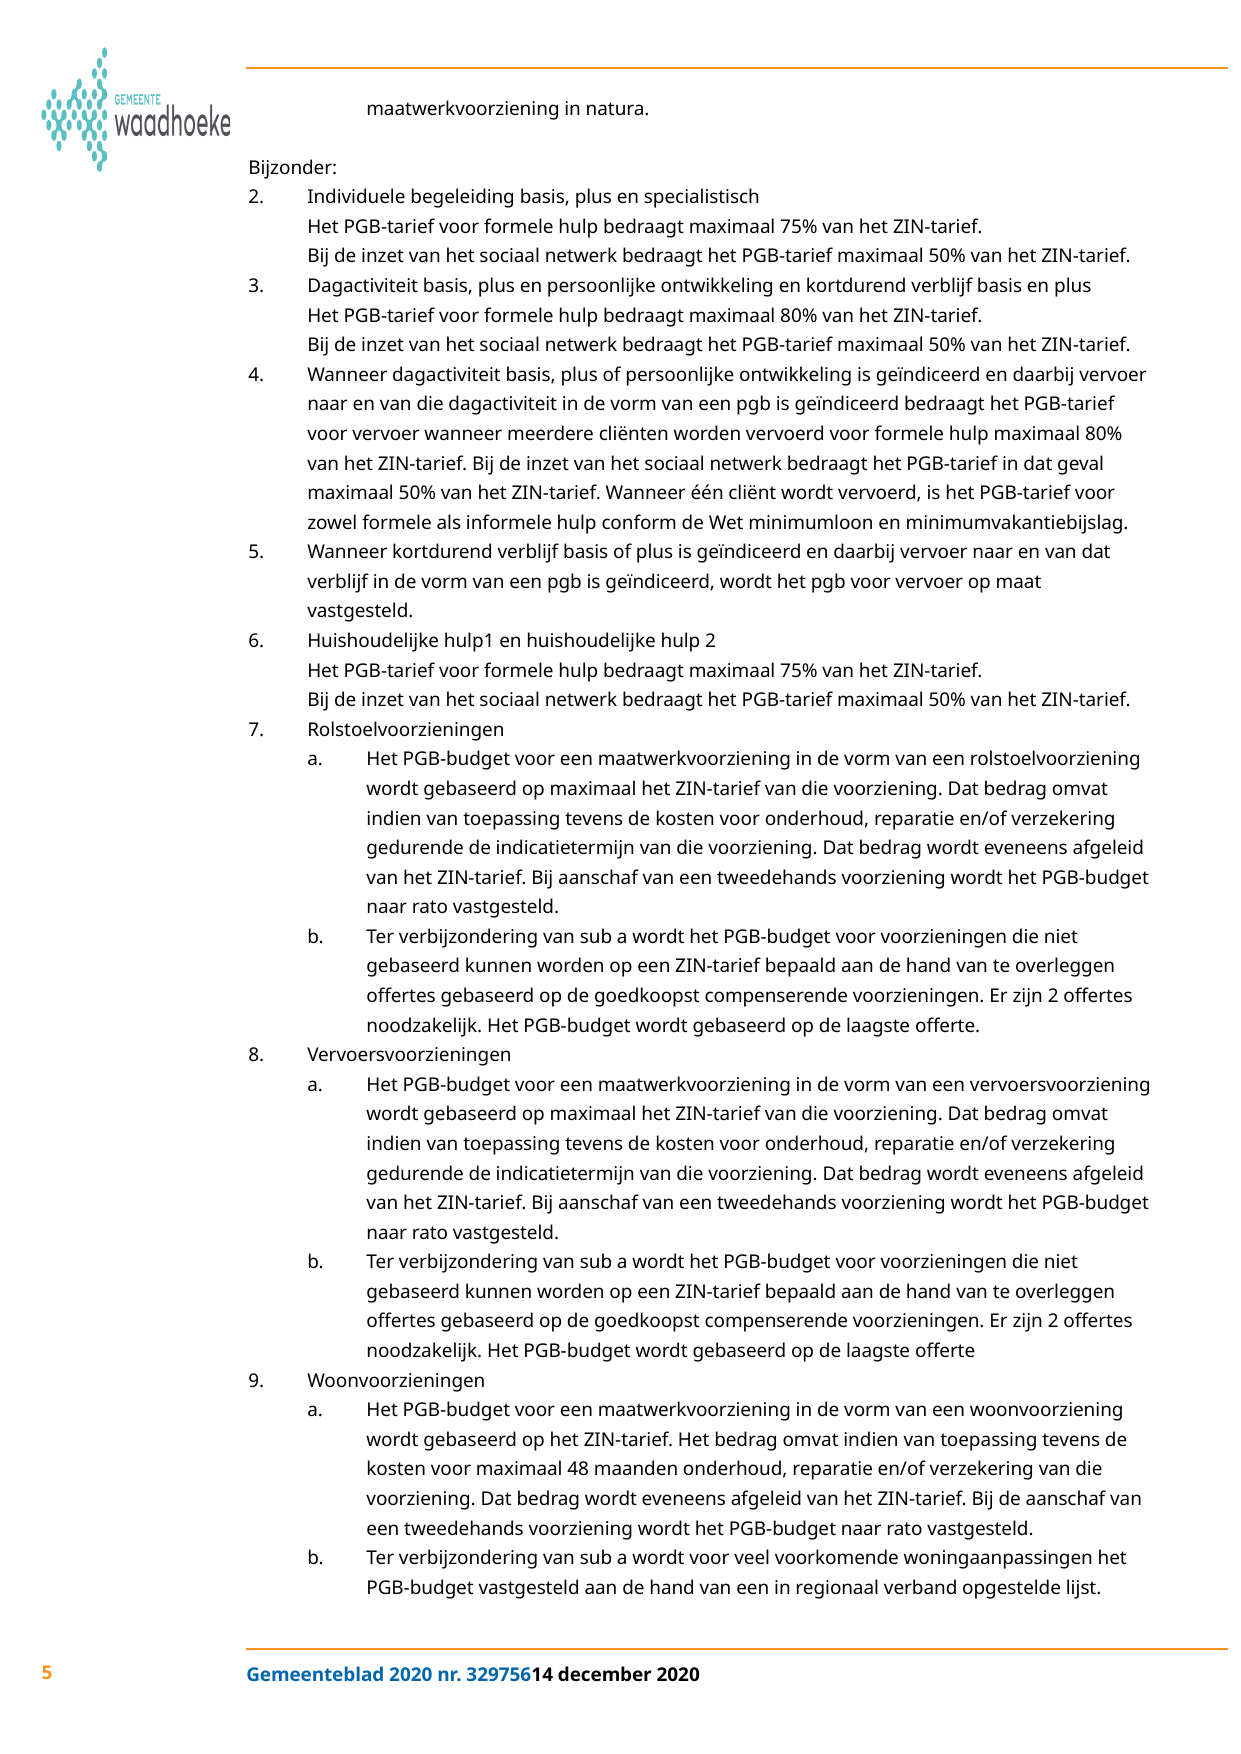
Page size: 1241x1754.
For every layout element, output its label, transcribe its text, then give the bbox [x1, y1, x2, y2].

list Het PGB-budget voor een maatwerkvoorziening in de vorm van een woonvoorziening wordt gebaseerd op het ZIN-tarief. Het bedrag omvat indien van toepassing tevens de kosten voor maximaal 48 maanden onderhoud, reparatie en/of verzekering van die voorziening. Dat bedrag wordt eveneens afgeleid van het ZIN-tarief. Bij de aanschaf van een tweedehands voorziening wordt het PGB-budget naar rato vastgesteld. [307, 1396, 1152, 1541]
list Ter verbijzondering van sub a wordt voor veel voorkomende woningaanpassingen het PGB-budget vastgesteld aan de hand van een in regionaal verband opgestelde lijst. [307, 1544, 1152, 1600]
list Het PGB-budget voor een maatwerkvoorziening in de vorm van een rolstoelvoorziening wordt gebaseerd op maximaal het ZIN-tarief van die voorziening. Dat bedrag omvat indien van toepassing tevens de kosten voor onderhoud, reparatie en/of verzekering gedurende de indicatietermijn van die voorziening. Dat bedrag wordt eveneens afgeleid van het ZIN-tarief. Bij aanschaf van een tweedehands voorziening wordt het PGB-budget naar rato vastgesteld. [307, 746, 1152, 919]
list Het PGB-tarief voor formele hulp bedraagt maximaal 80% van het ZIN-tarief. [248, 302, 1152, 328]
list Wanneer dagactiviteit basis, plus of persoonlijke ontwikkeling is geïndiceerd en daarbij vervoer naar en van die dagactiviteit in de vorm van een pgb is geïndiceerd bedraagt het PGB-tarief voor vervoer wanneer meerdere cliënten worden vervoerd voor formele hulp maximaal 80% van het ZIN-tarief. Bij de inzet van het sociaal netwerk bedraagt het PGB-tarief in dat geval maximaal 50% van het ZIN-tarief. Wanneer één cliënt wordt vervoerd, is het PGB-tarief voor zowel formele als informele hulp conform de Wet minimumloon en minimumvakantiebijslag. [248, 361, 1152, 535]
list Dagactiviteit basis, plus en persoonlijke ontwikkeling en kortdurend verblijf basis en plus [248, 272, 1152, 298]
list Het PGB-tarief voor formele hulp bedraagt maximaal 75% van het ZIN-tarief. [248, 657, 1152, 683]
picture [41, 47, 231, 172]
list Ter verbijzondering van sub a wordt het PGB-budget voor voorzieningen die niet gebaseerd kunnen worden op een ZIN-tarief bepaald aan de hand van te overleggen offertes gebaseerd op de goedkoopst compenserende voorzieningen. Er zijn 2 offertes noodzakelijk. Het PGB-budget wordt gebaseerd op de laagste offerte. [307, 923, 1152, 1038]
list Het PGB-budget voor een maatwerkvoorziening in de vorm van een vervoersvoorziening wordt gebaseerd op maximaal het ZIN-tarief van die voorziening. Dat bedrag omvat indien van toepassing tevens de kosten voor onderhoud, reparatie en/of verzekering gedurende de indicatietermijn van die voorziening. Dat bedrag wordt eveneens afgeleid van het ZIN-tarief. Bij aanschaf van een tweedehands voorziening wordt het PGB-budget naar rato vastgesteld. [307, 1071, 1152, 1245]
list Ter verbijzondering van sub a wordt het PGB-budget voor voorzieningen die niet gebaseerd kunnen worden op een ZIN-tarief bepaald aan de hand van te overleggen offertes gebaseerd op de goedkoopst compenserende voorzieningen. Er zijn 2 offertes noodzakelijk. Het PGB-budget wordt gebaseerd op de laagste offerte [307, 1248, 1152, 1363]
list Rolstoelvoorzieningen [248, 716, 1152, 742]
list Bij de inzet van het sociaal netwerk bedraagt het PGB-tarief maximaal 50% van het ZIN-tarief. [248, 331, 1152, 357]
list Het PGB-tarief voor formele hulp bedraagt maximaal 75% van het ZIN-tarief. [248, 213, 1152, 239]
list Bij de inzet van het sociaal netwerk bedraagt het PGB-tarief maximaal 50% van het ZIN-tarief. [248, 243, 1152, 268]
text Bijzonder: [248, 154, 1152, 180]
list Huishoudelijke hulp1 en huishoudelijke hulp 2 [248, 627, 1152, 653]
list Bij de inzet van het sociaal netwerk bedraagt het PGB-tarief maximaal 50% van het ZIN-tarief. [248, 686, 1152, 712]
list Wanneer kortdurend verblijf basis of plus is geïndiceerd en daarbij vervoer naar en van dat verblijf in de vorm van een pgb is geïndiceerd, wordt het pgb voor vervoer op maat vastgesteld. [248, 538, 1152, 623]
list Individuele begeleiding basis, plus en specialistisch [248, 183, 1152, 209]
list Vervoersvoorzieningen [248, 1041, 1152, 1067]
list Woonvoorzieningen [248, 1367, 1152, 1393]
list maatwerkvoorziening in natura. [307, 95, 1152, 121]
